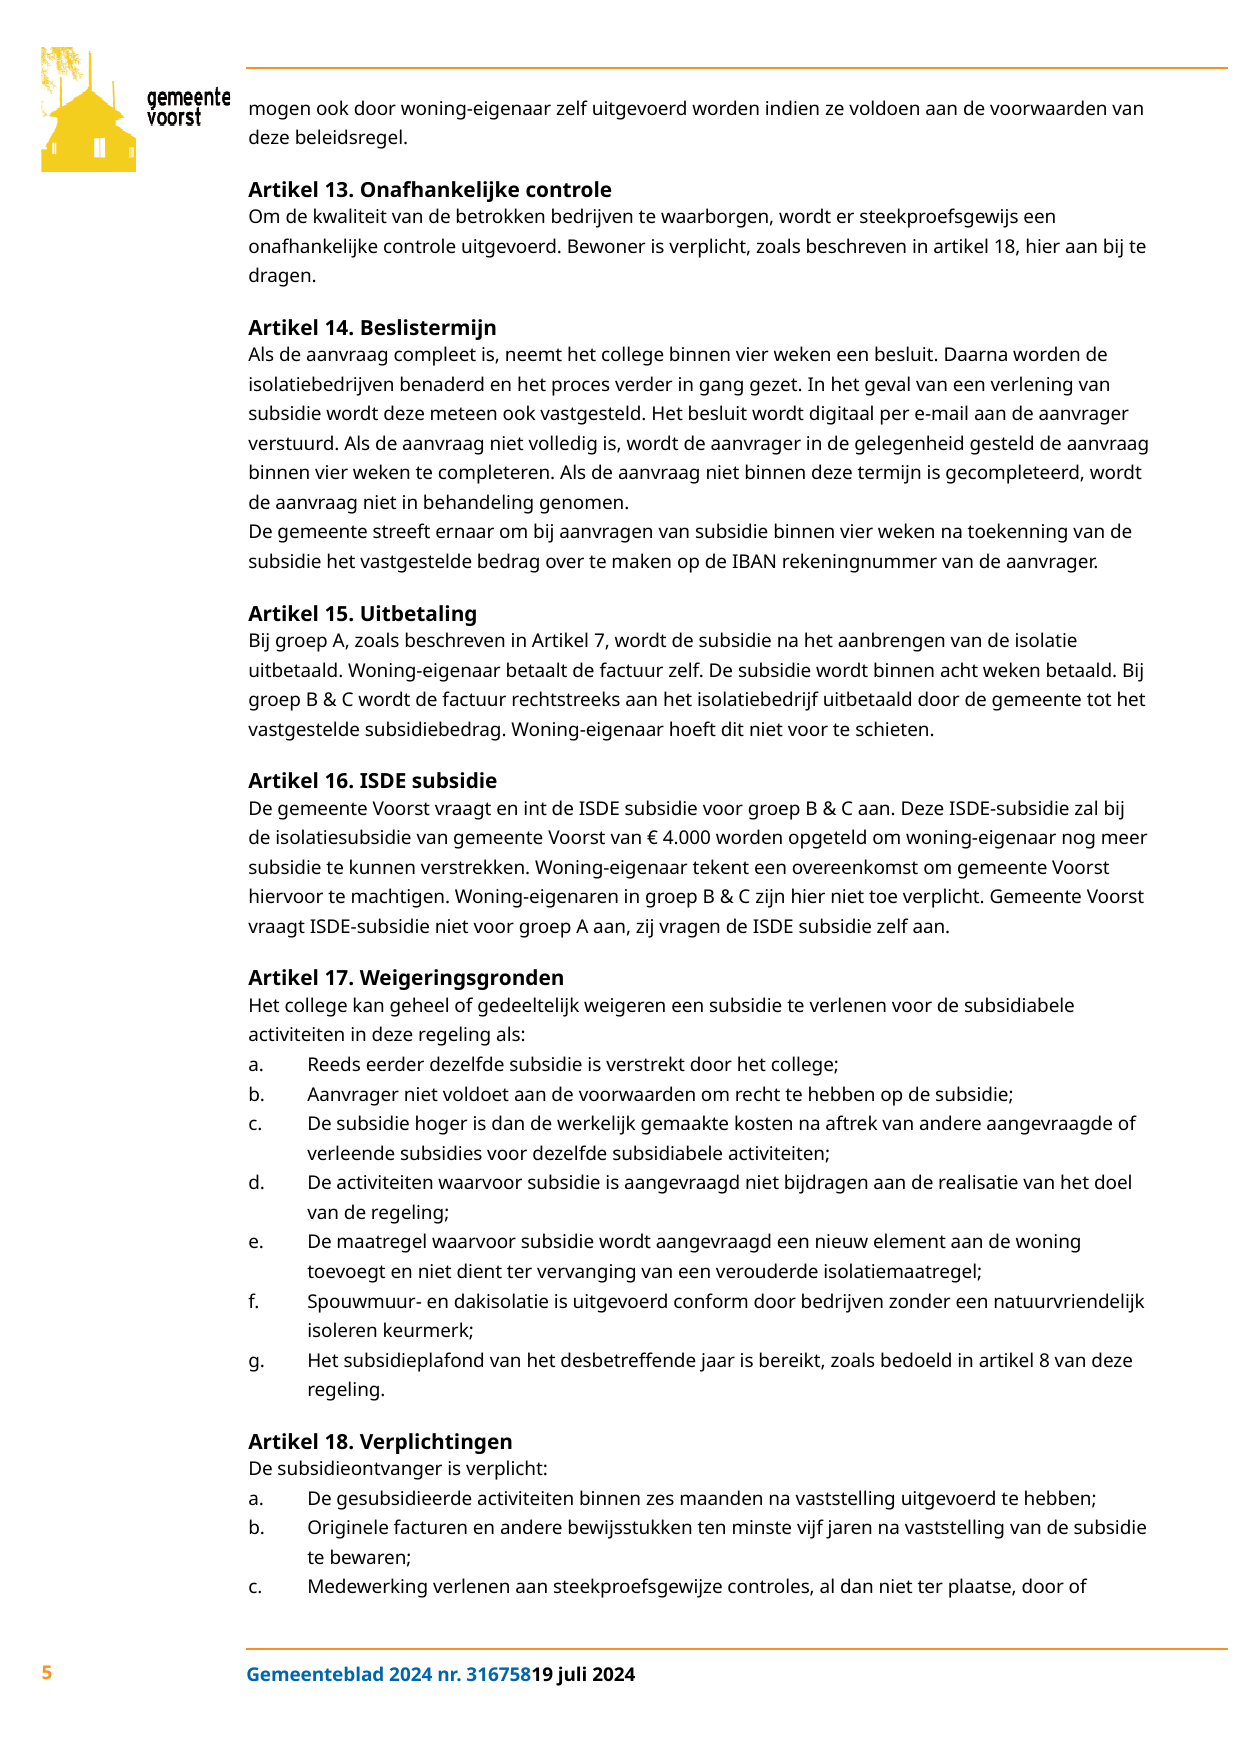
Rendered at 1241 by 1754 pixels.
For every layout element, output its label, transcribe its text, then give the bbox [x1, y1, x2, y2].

text Om de kwaliteit van de betrokken bedrijven te waarborgen, wordt er steekproefsgewijs een onafhankelijke controle uitgevoerd. Bewoner is verplicht, zoals beschreven in artikel 18, hier aan bij te dragen. [248, 203, 1152, 288]
text mogen ook door woning-eigenaar zelf uitgevoerd worden indien ze voldoen aan de voorwaarden van deze beleidsregel. [248, 95, 1152, 150]
text De gemeente Voorst vraagt en int de ISDE subsidie voor groep B & C aan. Deze ISDE-subsidie zal bij de isolatiesubsidie van gemeente Voorst van € 4.000 worden opgeteld om woning-eigenaar nog meer subsidie te kunnen verstrekken. Woning-eigenaar tekent een overeenkomst om gemeente Voorst hiervoor te machtigen. Woning-eigenaren in groep B & C zijn hier niet toe verplicht. Gemeente Voorst vraagt ISDE-subsidie niet voor groep A aan, zij vragen de ISDE subsidie zelf aan. [248, 795, 1152, 939]
text Bij groep A, zoals beschreven in Artikel 7, wordt de subsidie na het aanbrengen van de isolatie uitbetaald. Woning-eigenaar betaalt de factuur zelf. De subsidie wordt binnen acht weken betaald. Bij groep B & C wordt de factuur rechtstreeks aan het isolatiebedrijf uitbetaald door de gemeente tot het vastgestelde subsidiebedrag. Woning-eigenaar hoeft dit niet voor te schieten. [248, 627, 1152, 742]
list Reeds eerder dezelfde subsidie is verstrekt door het college; [248, 1051, 1152, 1077]
text Artikel 17. Weigeringsgronden [248, 963, 1152, 992]
list Originele facturen en andere bewijsstukken ten minste vijf jaren na vaststelling van de subsidie te bewaren; [248, 1514, 1152, 1570]
list De subsidie hoger is dan de werkelijk gemaakte kosten na aftrek van andere aangevraagde of verleende subsidies voor dezelfde subsidiabele activiteiten; [248, 1110, 1152, 1166]
text De gemeente streeft ernaar om bij aanvragen van subsidie binnen vier weken na toekenning van de subsidie het vastgestelde bedrag over te maken op de IBAN rekeningnummer van de aanvrager. [248, 519, 1152, 574]
list Aanvrager niet voldoet aan de voorwaarden om recht te hebben op de subsidie; [248, 1081, 1152, 1106]
text De subsidieontvanger is verplicht: [248, 1455, 1152, 1481]
text Artikel 15. Uitbetaling [248, 599, 1152, 627]
list Spouwmuur- en dakisolatie is uitgevoerd conform door bedrijven zonder een natuurvriendelijk isoleren keurmerk; [248, 1288, 1152, 1343]
list Het subsidieplafond van het desbetreffende jaar is bereikt, zoals bedoeld in artikel 8 van deze regeling. [248, 1347, 1152, 1402]
list De gesubsidieerde activiteiten binnen zes maanden na vaststelling uitgevoerd te hebben; [248, 1485, 1152, 1511]
text Als de aanvraag compleet is, neemt het college binnen vier weken een besluit. Daarna worden de isolatiebedrijven benaderd en het proces verder in gang gezet. In het geval van een verlening van subsidie wordt deze meteen ook vastgesteld. Het besluit wordt digitaal per e-mail aan de aanvrager verstuurd. Als de aanvraag niet volledig is, wordt de aanvrager in de gelegenheid gesteld de aanvraag binnen vier weken te completeren. Als de aanvraag niet binnen deze termijn is gecompleteerd, wordt de aanvraag niet in behandeling genomen. [248, 341, 1152, 515]
text Artikel 18. Verplichtingen [248, 1427, 1152, 1455]
list De maatregel waarvoor subsidie wordt aangevraagd een nieuw element aan de woning toevoegt en niet dient ter vervanging van een verouderde isolatiemaatregel; [248, 1229, 1152, 1284]
text Artikel 13. Onafhankelijke controle [248, 175, 1152, 203]
list Medewerking verlenen aan steekproefsgewijze controles, al dan niet ter plaatse, door of [248, 1574, 1152, 1599]
picture [41, 47, 231, 172]
text Het college kan geheel of gedeeltelijk weigeren een subsidie te verlenen voor de subsidiabele activiteiten in deze regeling als: [248, 992, 1152, 1047]
list De activiteiten waarvoor subsidie is aangevraagd niet bijdragen aan de realisatie van het doel van de regeling; [248, 1169, 1152, 1225]
text Artikel 16. ISDE subsidie [248, 766, 1152, 795]
text Artikel 14. Beslistermijn [248, 313, 1152, 341]
